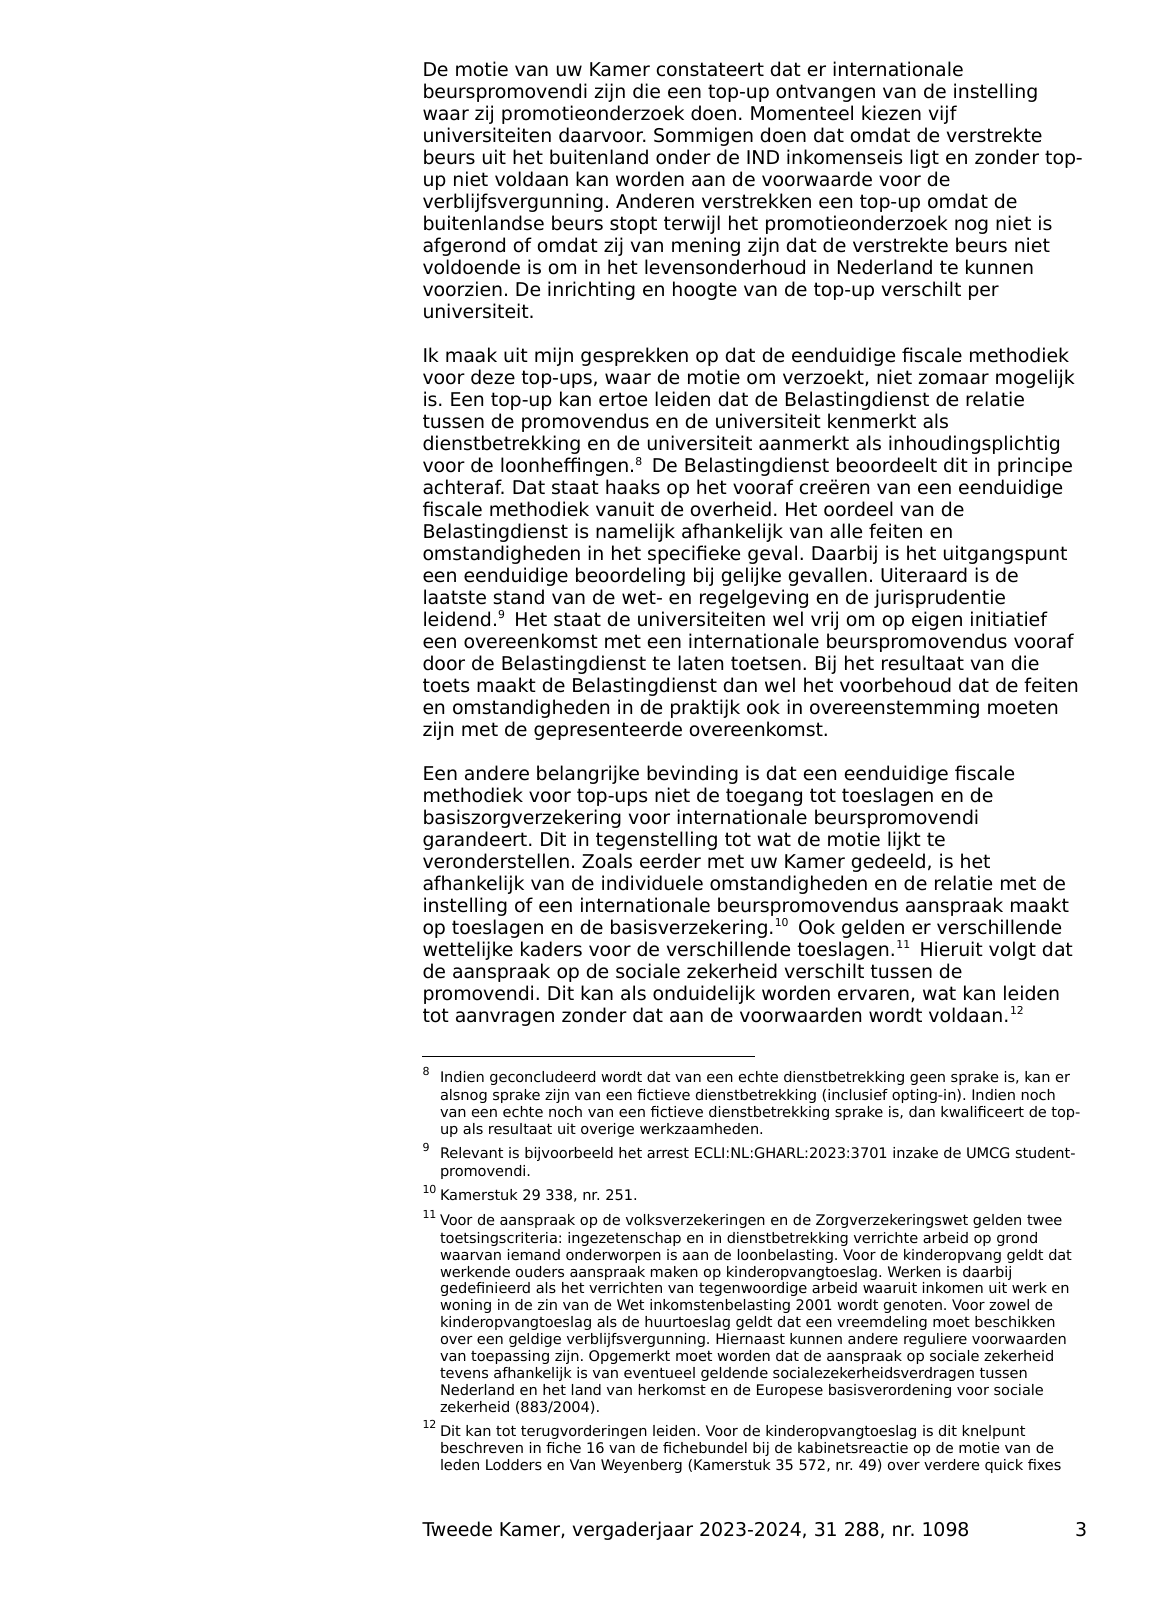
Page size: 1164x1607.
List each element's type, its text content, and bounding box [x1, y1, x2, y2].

text Voor de aanspraak op de volksverzekeringen en de Zorgverzekeringswet gelden twee toetsingscriteria: ingezetenschap en in dienstbetrekking verrichte arbeid op grond waarvan iemand onderworpen is aan de loonbelasting. Voor de kinderopvang geldt dat werkende ouders aanspraak maken op kinderopvangtoeslag. Werken is daarbij gedefinieerd als het verrichten van tegenwoordige arbeid waaruit inkomen uit werk en woning in de zin van de Wet inkomstenbelasting 2001 wordt genoten. Voor zowel de kinderopvangtoeslag als de huurtoeslag geldt dat een vreemdeling moet beschikken over een geldige verblijfsvergunning. Hiernaast kunnen andere reguliere voorwaarden van toepassing zijn. Opgemerkt moet worden dat de aanspraak op sociale zekerheid tevens afhankelijk is van eventueel geldende socialezekerheidsverdragen tussen Nederland en het land van herkomst en de Europese basisverordening voor sociale zekerheid (883/2004). [422, 1208, 1087, 1416]
text Dit kan tot terugvorderingen leiden. Voor de kinderopvangtoeslag is dit knelpunt beschreven in fiche 16 van de fichebundel bij de kabinetsreactie op de motie van de leden Lodders en Van Weyenberg (Kamerstuk 35 572, nr. 49) over verdere quick fixes [422, 1418, 1087, 1474]
text Een andere belangrijke bevinding is dat een eenduidige fiscale methodiek voor top-ups niet de toegang tot toeslagen en de basiszorgverzekering voor internationale beurspromovendi garandeert. Dit in tegenstelling tot wat de motie lijkt te veronderstellen. Zoals eerder met uw Kamer gedeeld, is het afhankelijk van de individuele omstandigheden en de relatie met de instelling of een internationale beurspromovendus aanspraak maakt op toeslagen en de basisverzekering. Ook gelden er verschillende wettelijke kaders voor de verschillende toeslagen. Hieruit volgt dat de aanspraak op de sociale zekerheid verschilt tussen de promovendi. Dit kan als onduidelijk worden ervaren, wat kan leiden tot aanvragen zonder dat aan de voorwaarden wordt voldaan. [422, 763, 1087, 1027]
text Ik maak uit mijn gesprekken op dat de eenduidige fiscale methodiek voor deze top-ups, waar de motie om verzoekt, niet zomaar mogelijk is. Een top-up kan ertoe leiden dat de Belastingdienst de relatie tussen de promovendus en de universiteit kenmerkt als dienstbetrekking en de universiteit aanmerkt als inhoudingsplichtig voor de loonheffingen. De Belastingdienst beoordeelt dit in principe achteraf. Dat staat haaks op het vooraf creëren van een eenduidige fiscale methodiek vanuit de overheid. Het oordeel van de Belastingdienst is namelijk afhankelijk van alle feiten en omstandigheden in het specifieke geval. Daarbij is het uitgangspunt een eenduidige beoordeling bij gelijke gevallen. Uiteraard is de laatste stand van de wet- en regelgeving en de jurisprudentie leidend. Het staat de universiteiten wel vrij om op eigen initiatief een overeenkomst met een internationale beurspromovendus vooraf door de Belastingdienst te laten toetsen. Bij het resultaat van die toets maakt de Belastingdienst dan wel het voorbehoud dat de feiten en omstandigheden in de praktijk ook in overeenstemming moeten zijn met de gepresenteerde overeenkomst. [422, 345, 1087, 741]
text Relevant is bijvoorbeeld het arrest ECLI:NL:GHARL:2023:3701 inzake de UMCG student-promovendi. [422, 1141, 1087, 1180]
text Indien geconcludeerd wordt dat van een echte dienstbetrekking geen sprake is, kan er alsnog sprake zijn van een fictieve dienstbetrekking (inclusief opting-in). Indien noch van een echte noch van een fictieve dienstbetrekking sprake is, dan kwalificeert de top-up als resultaat uit overige werkzaamheden. [422, 1065, 1087, 1138]
text De motie van uw Kamer constateert dat er internationale beurspromovendi zijn die een top-up ontvangen van de instelling waar zij promotieonderzoek doen. Momenteel kiezen vijf universiteiten daarvoor. Sommigen doen dat omdat de verstrekte beurs uit het buitenland onder de IND inkomenseis ligt en zonder top-up niet voldaan kan worden aan de voorwaarde voor de verblijfsvergunning. Anderen verstrekken een top-up omdat de buitenlandse beurs stopt terwijl het promotieonderzoek nog niet is afgerond of omdat zij van mening zijn dat de verstrekte beurs niet voldoende is om in het levensonderhoud in Nederland te kunnen voorzien. De inrichting en hoogte van de top-up verschilt per universiteit. [422, 59, 1087, 323]
text Kamerstuk 29 338, nr. 251. [422, 1183, 1087, 1205]
